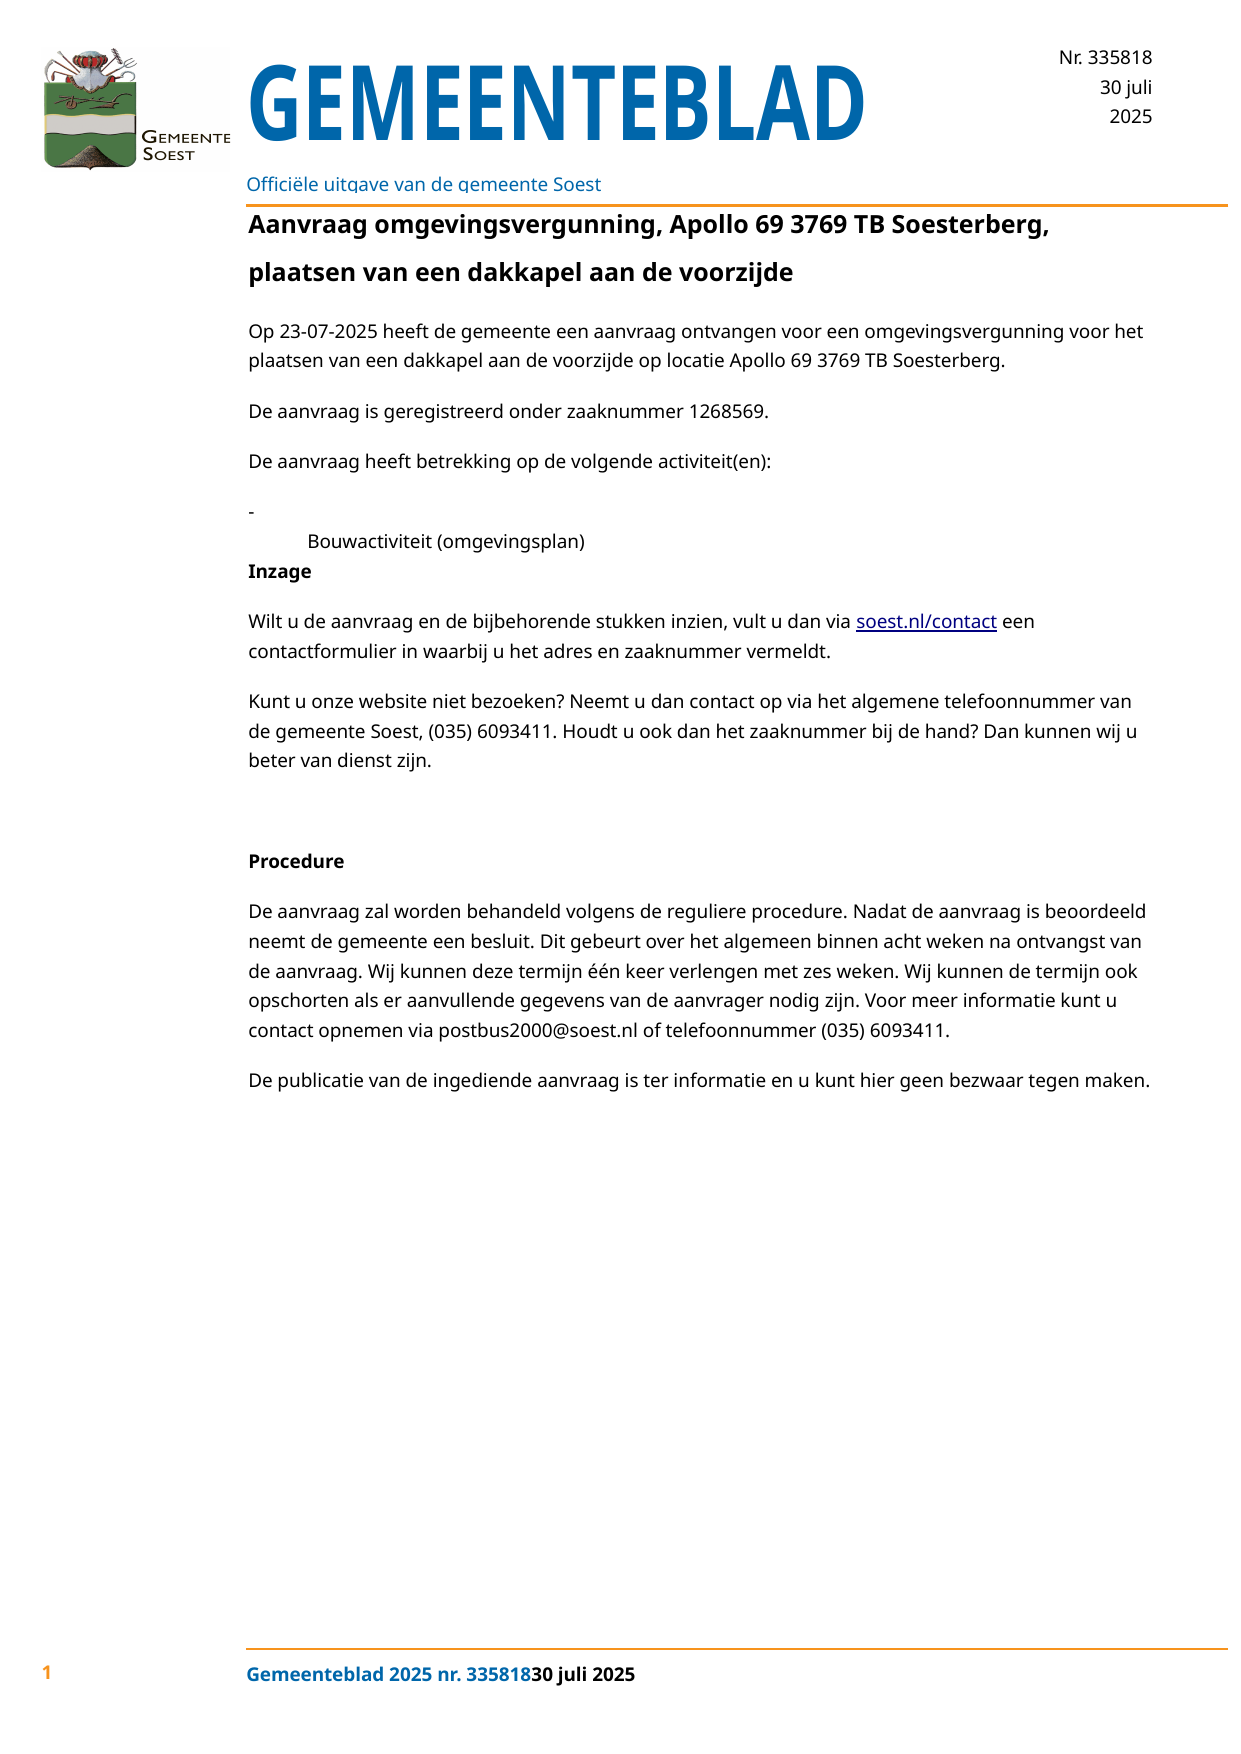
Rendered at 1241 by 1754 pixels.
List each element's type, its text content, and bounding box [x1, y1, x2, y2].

text Op 23-07-2025 heeft de gemeente een aanvraag ontvangen voor een omgevingsvergunning voor het plaatsen van een dakkapel aan de voorzijde op locatie Apollo 69 3769 TB Soesterberg. [248, 318, 1152, 373]
text Aanvraag omgevingsvergunning, Apollo 69 3769 TB Soesterberg, plaatsen van een dakkapel aan de voorzijde [248, 207, 1152, 288]
text Procedure [248, 848, 1152, 874]
text De aanvraag zal worden behandeld volgens de reguliere procedure. Nadat de aanvraag is beoordeeld neemt de gemeente een besluit. Dit gebeurt over het algemeen binnen acht weken na ontvangst van de aanvraag. Wij kunnen deze termijn één keer verlengen met zes weken. Wij kunnen de termijn ook opschorten als er aanvullende gegevens van de aanvrager nodig zijn. Voor meer informatie kunt u contact opnemen via postbus2000@soest.nl of telefoonnummer (035) 6093411. [248, 899, 1152, 1043]
text De publicatie van de ingediende aanvraag is ter informatie en u kunt hier geen bezwaar tegen maken. [248, 1067, 1152, 1093]
text De aanvraag heeft betrekking op de volgende activiteit(en): [248, 448, 1152, 474]
text Kunt u onze website niet bezoeken? Neemt u dan contact op via het algemene telefoonnummer van de gemeente Soest, (035) 6093411. Houdt u ook dan het zaaknummer bij de hand? Dan kunnen wij u beter van dienst zijn. [248, 688, 1152, 773]
picture [41, 47, 231, 172]
text De aanvraag is geregistreerd onder zaaknummer 1268569. [248, 398, 1152, 424]
list Bouwactiviteit (omgevingsplan) [248, 528, 1152, 554]
text Wilt u de aanvraag en de bijbehorende stukken inzien, vult u dan via soest.nl/contact een contactformulier in waarbij u het adres en zaaknummer vermeldt. [248, 608, 1152, 664]
text Inzage [248, 558, 1152, 584]
